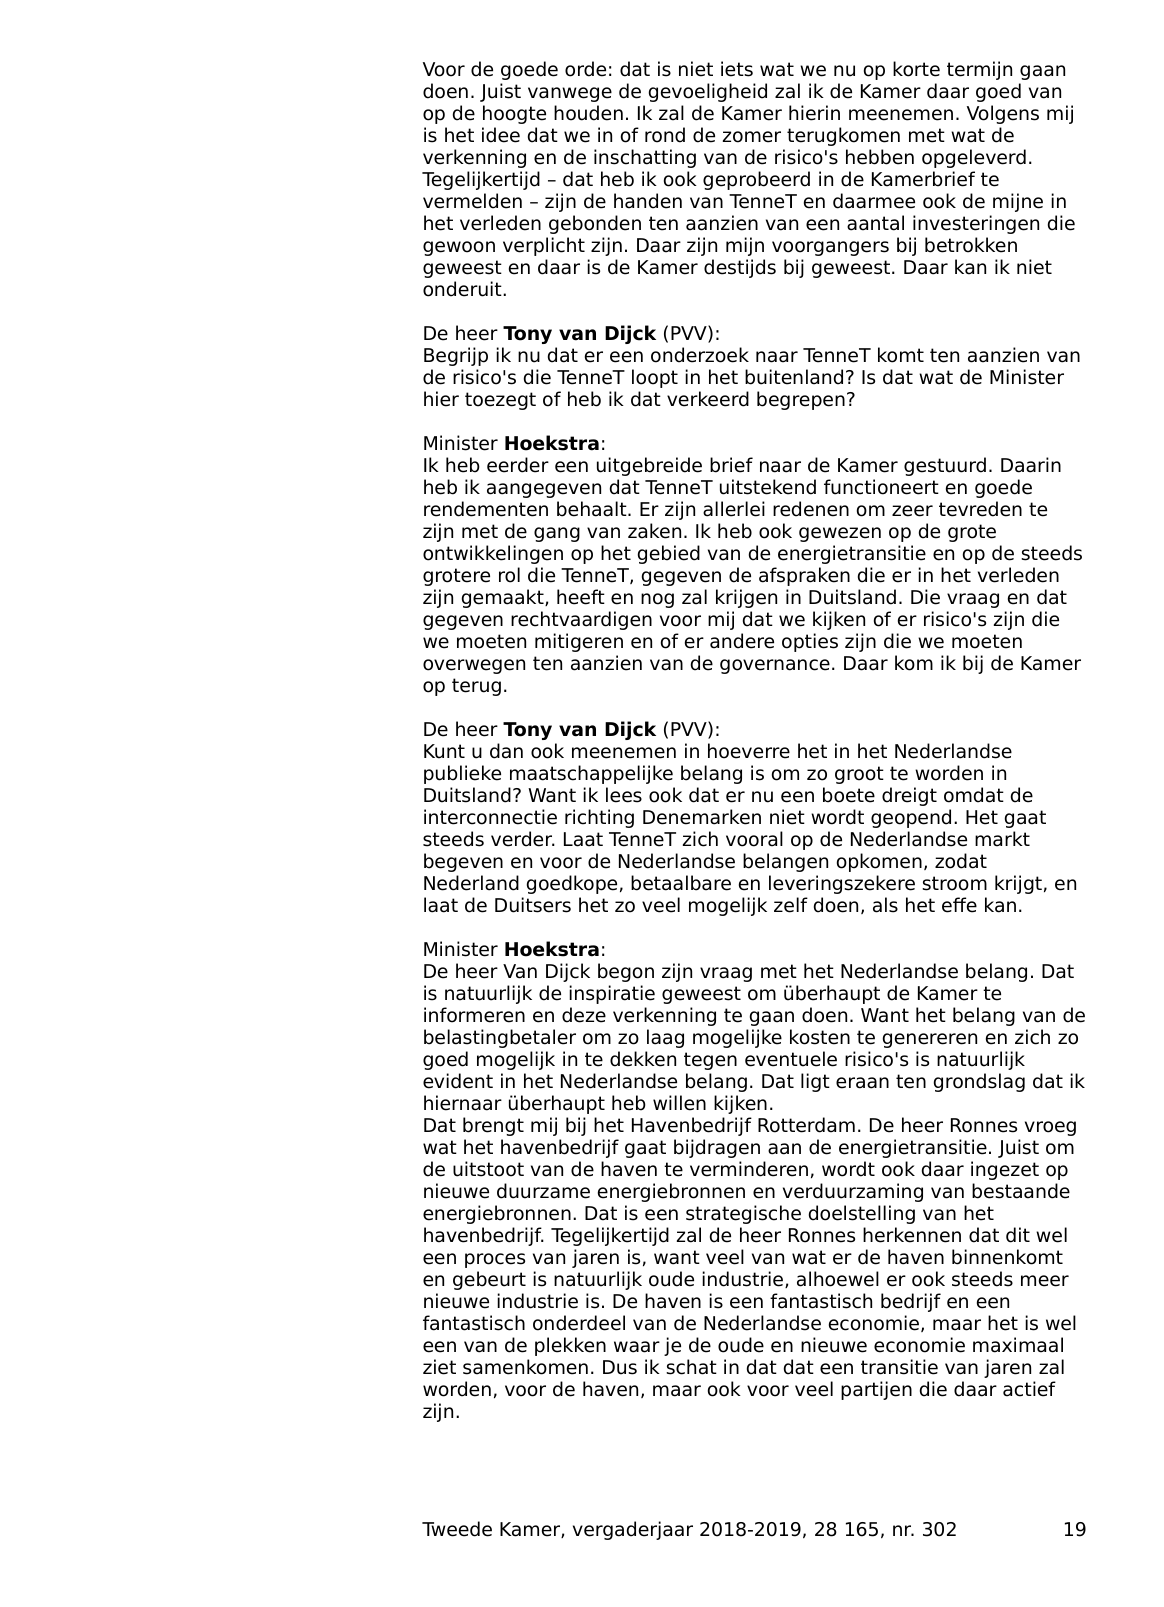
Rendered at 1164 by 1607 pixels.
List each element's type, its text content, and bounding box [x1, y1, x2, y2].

text Kunt u dan ook meenemen in hoeverre het in het Nederlandse publieke maatschappelijke belang is om zo groot te worden in Duitsland? Want ik lees ook dat er nu een boete dreigt omdat de interconnectie richting Denemarken niet wordt geopend. Het gaat steeds verder. Laat TenneT zich vooral op de Nederlandse markt begeven en voor de Nederlandse belangen opkomen, zodat Nederland goedkope, betaalbare en leveringszekere stroom krijgt, en laat de Duitsers het zo veel mogelijk zelf doen, als het effe kan. [422, 741, 1087, 917]
text Voor de goede orde: dat is niet iets wat we nu op korte termijn gaan doen. Juist vanwege de gevoeligheid zal ik de Kamer daar goed van op de hoogte houden. Ik zal de Kamer hierin meenemen. Volgens mij is het idee dat we in of rond de zomer terugkomen met wat de verkenning en de inschatting van de risico's hebben opgeleverd. Tegelijkertijd – dat heb ik ook geprobeerd in de Kamerbrief te vermelden – zijn de handen van TenneT en daarmee ook de mijne in het verleden gebonden ten aanzien van een aantal investeringen die gewoon verplicht zijn. Daar zijn mijn voorgangers bij betrokken geweest en daar is de Kamer destijds bij geweest. Daar kan ik niet onderuit. [422, 59, 1087, 301]
text Dat brengt mij bij het Havenbedrijf Rotterdam. De heer Ronnes vroeg wat het havenbedrijf gaat bijdragen aan de energietransitie. Juist om de uitstoot van de haven te verminderen, wordt ook daar ingezet op nieuwe duurzame energiebronnen en verduurzaming van bestaande energiebronnen. Dat is een strategische doelstelling van het havenbedrijf. Tegelijkertijd zal de heer Ronnes herkennen dat dit wel een proces van jaren is, want veel van wat er de haven binnenkomt en gebeurt is natuurlijk oude industrie, alhoewel er ook steeds meer nieuwe industrie is. De haven is een fantastisch bedrijf en een fantastisch onderdeel van de Nederlandse economie, maar het is wel een van de plekken waar je de oude en nieuwe economie maximaal ziet samenkomen. Dus ik schat in dat dat een transitie van jaren zal worden, voor de haven, maar ook voor veel partijen die daar actief zijn. [422, 1115, 1087, 1423]
text Minister Hoekstra: [422, 939, 1087, 961]
text Minister Hoekstra: [422, 433, 1087, 455]
text De heer Tony van Dijck (PVV): [422, 323, 1087, 345]
text Begrijp ik nu dat er een onderzoek naar TenneT komt ten aanzien van de risico's die TenneT loopt in het buitenland? Is dat wat de Minister hier toezegt of heb ik dat verkeerd begrepen? [422, 345, 1087, 411]
text De heer Tony van Dijck (PVV): [422, 719, 1087, 741]
text Ik heb eerder een uitgebreide brief naar de Kamer gestuurd. Daarin heb ik aangegeven dat TenneT uitstekend functioneert en goede rendementen behaalt. Er zijn allerlei redenen om zeer tevreden te zijn met de gang van zaken. Ik heb ook gewezen op de grote ontwikkelingen op het gebied van de energietransitie en op de steeds grotere rol die TenneT, gegeven de afspraken die er in het verleden zijn gemaakt, heeft en nog zal krijgen in Duitsland. Die vraag en dat gegeven rechtvaardigen voor mij dat we kijken of er risico's zijn die we moeten mitigeren en of er andere opties zijn die we moeten overwegen ten aanzien van de governance. Daar kom ik bij de Kamer op terug. [422, 455, 1087, 697]
text De heer Van Dijck begon zijn vraag met het Nederlandse belang. Dat is natuurlijk de inspiratie geweest om überhaupt de Kamer te informeren en deze verkenning te gaan doen. Want het belang van de belastingbetaler om zo laag mogelijke kosten te genereren en zich zo goed mogelijk in te dekken tegen eventuele risico's is natuurlijk evident in het Nederlandse belang. Dat ligt eraan ten grondslag dat ik hiernaar überhaupt heb willen kijken. [422, 961, 1087, 1115]
